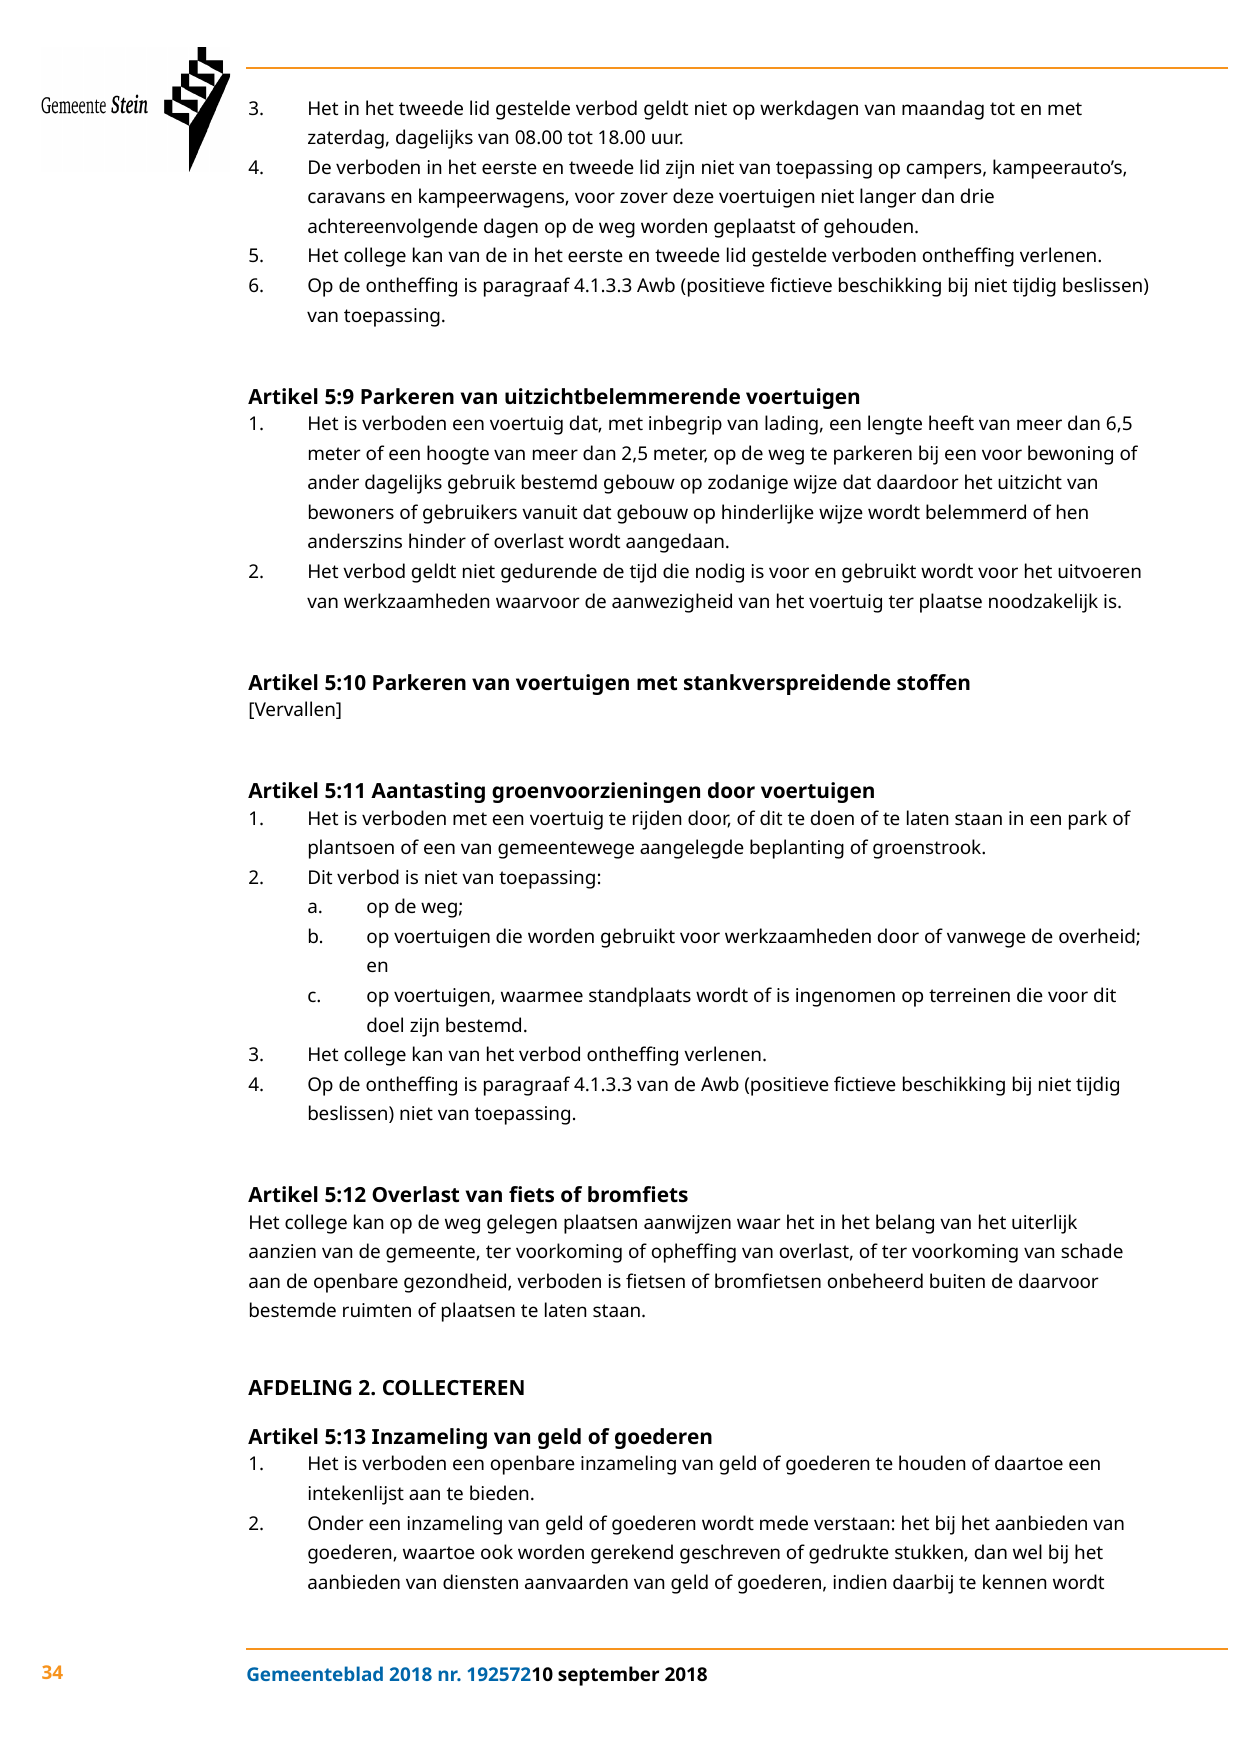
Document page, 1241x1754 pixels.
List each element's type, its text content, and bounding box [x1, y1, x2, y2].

list Het verbod geldt niet gedurende de tijd die nodig is voor en gebruikt wordt voor het uitvoeren van werkzaamheden waarvoor de aanwezigheid van het voertuig ter plaatse noodzakelijk is. [248, 558, 1152, 613]
text [Vervallen] [248, 696, 1152, 722]
text Artikel 5:9 Parkeren van uitzichtbelemmerende voertuigen [248, 382, 1152, 410]
list Het college kan van de in het eerste en tweede lid gestelde verboden ontheffing verlenen. [248, 243, 1152, 268]
text Het college kan op de weg gelegen plaatsen aanwijzen waar het in het belang van het uiterlijk aanzien van de gemeente, ter voorkoming of opheffing van overlast, of ter voorkoming van schade aan de openbare gezondheid, verboden is fietsen of bromfietsen onbeheerd buiten de daarvoor bestemde ruimten of plaatsen te laten staan. [248, 1209, 1152, 1323]
list op de weg; [307, 893, 1152, 919]
list Het is verboden een openbare inzameling van geld of goederen te houden of daartoe een intekenlijst aan te bieden. [248, 1451, 1152, 1506]
list De verboden in het eerste en tweede lid zijn niet van toepassing op campers, kampeerauto’s, caravans en kampeerwagens, voor zover deze voertuigen niet langer dan drie achtereenvolgende dagen op de weg worden geplaatst of gehouden. [248, 154, 1152, 239]
text Artikel 5:11 Aantasting groenvoorzieningen door voertuigen [248, 776, 1152, 805]
list op voertuigen die worden gebruikt voor werkzaamheden door of vanwege de overheid; en [307, 923, 1152, 978]
list Dit verbod is niet van toepassing: [248, 864, 1152, 889]
list op voertuigen, waarmee standplaats wordt of is ingenomen op terreinen die voor dit doel zijn bestemd. [307, 982, 1152, 1037]
list Het is verboden met een voertuig te rijden door, of dit te doen of te laten staan in een park of plantsoen of een van gemeentewege aangelegde beplanting of groenstrook. [248, 805, 1152, 860]
text Artikel 5:13 Inzameling van geld of goederen [248, 1422, 1152, 1451]
text Artikel 5:12 Overlast van fiets of bromfiets [248, 1181, 1152, 1209]
list Het in het tweede lid gestelde verbod geldt niet op werkdagen van maandag tot en met zaterdag, dagelijks van 08.00 tot 18.00 uur. [248, 95, 1152, 150]
text AFDELING 2. COLLECTEREN [248, 1373, 1152, 1401]
text Artikel 5:10 Parkeren van voertuigen met stankverspreidende stoffen [248, 668, 1152, 696]
picture [41, 47, 231, 172]
list Het is verboden een voertuig dat, met inbegrip van lading, een lengte heeft van meer dan 6,5 meter of een hoogte van meer dan 2,5 meter, op de weg te parkeren bij een voor bewoning of ander dagelijks gebruik bestemd gebouw op zodanige wijze dat daardoor het uitzicht van bewoners of gebruikers vanuit dat gebouw op hinderlijke wijze wordt belemmerd of hen anderszins hinder of overlast wordt aangedaan. [248, 410, 1152, 554]
list Op de ontheffing is paragraaf 4.1.3.3 Awb (positieve fictieve beschikking bij niet tijdig beslissen) van toepassing. [248, 272, 1152, 328]
list Onder een inzameling van geld of goederen wordt mede verstaan: het bij het aanbieden van goederen, waartoe ook worden gerekend geschreven of gedrukte stukken, dan wel bij het aanbieden van diensten aanvaarden van geld of goederen, indien daarbij te kennen wordt [248, 1510, 1152, 1595]
list Het college kan van het verbod ontheffing verlenen. [248, 1041, 1152, 1067]
list Op de ontheffing is paragraaf 4.1.3.3 van de Awb (positieve fictieve beschikking bij niet tijdig beslissen) niet van toepassing. [248, 1071, 1152, 1126]
